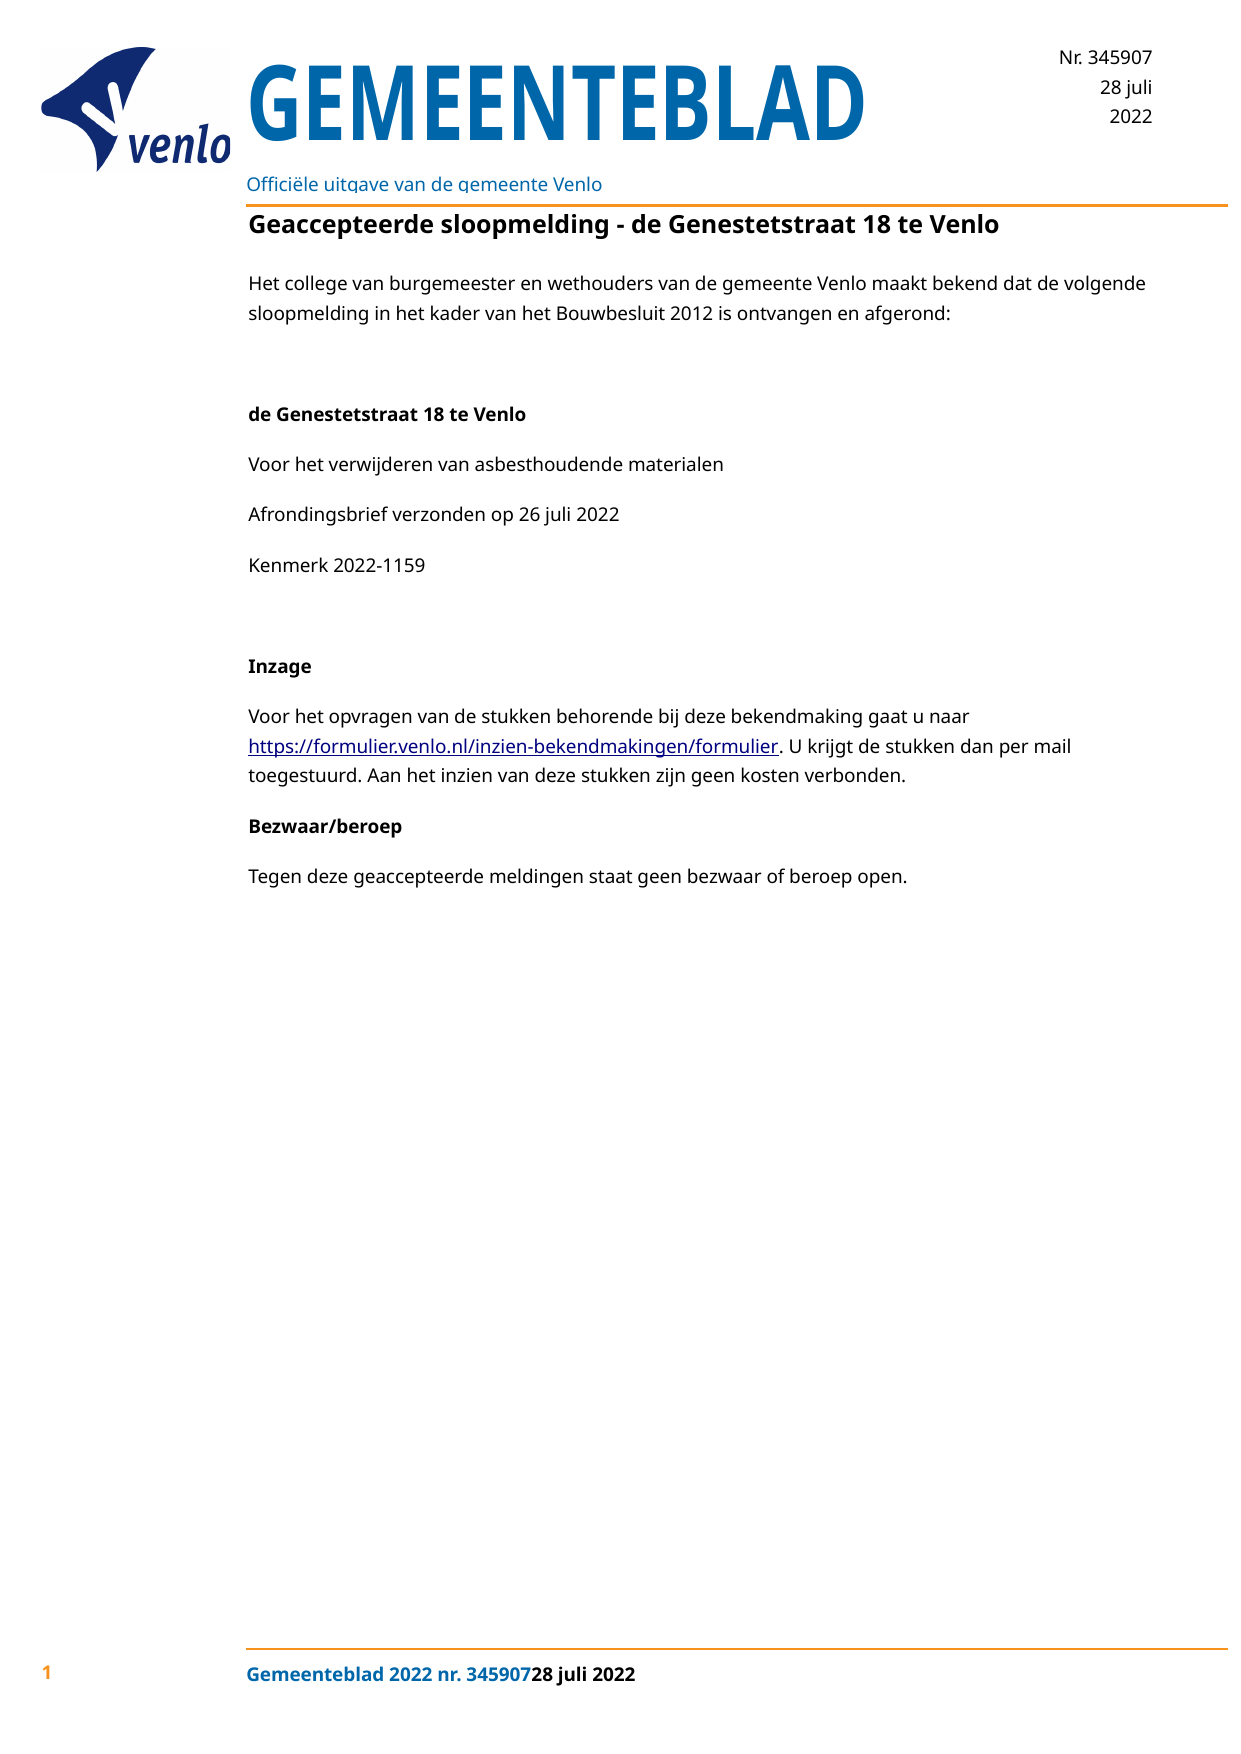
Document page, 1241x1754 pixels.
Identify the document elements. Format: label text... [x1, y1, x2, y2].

text Inzage [248, 653, 1152, 678]
text Het college van burgemeester en wethouders van de gemeente Venlo maakt bekend dat de volgende sloopmelding in het kader van het Bouwbesluit 2012 is ontvangen en afgerond: [248, 270, 1152, 326]
text Voor het verwijderen van asbesthoudende materialen [248, 451, 1152, 477]
picture [41, 47, 231, 172]
text Geaccepteerde sloopmelding - de Genestetstraat 18 te Venlo [248, 207, 1152, 241]
text Tegen deze geaccepteerde meldingen staat geen bezwaar of beroep open. [248, 863, 1152, 889]
text Voor het opvragen van de stukken behorende bij deze bekendmaking gaat u naar https://formulier.venlo.nl/inzien-bekendmakingen/formulier. U krijgt de stukken dan per mail toegestuurd. Aan het inzien van deze stukken zijn geen kosten verbonden. [248, 703, 1152, 788]
text Bezwaar/beroep [248, 813, 1152, 838]
text de Genestetstraat 18 te Venlo [248, 401, 1152, 426]
text Afrondingsbrief verzonden op 26 juli 2022 [248, 502, 1152, 527]
text Kenmerk 2022-1159 [248, 552, 1152, 578]
